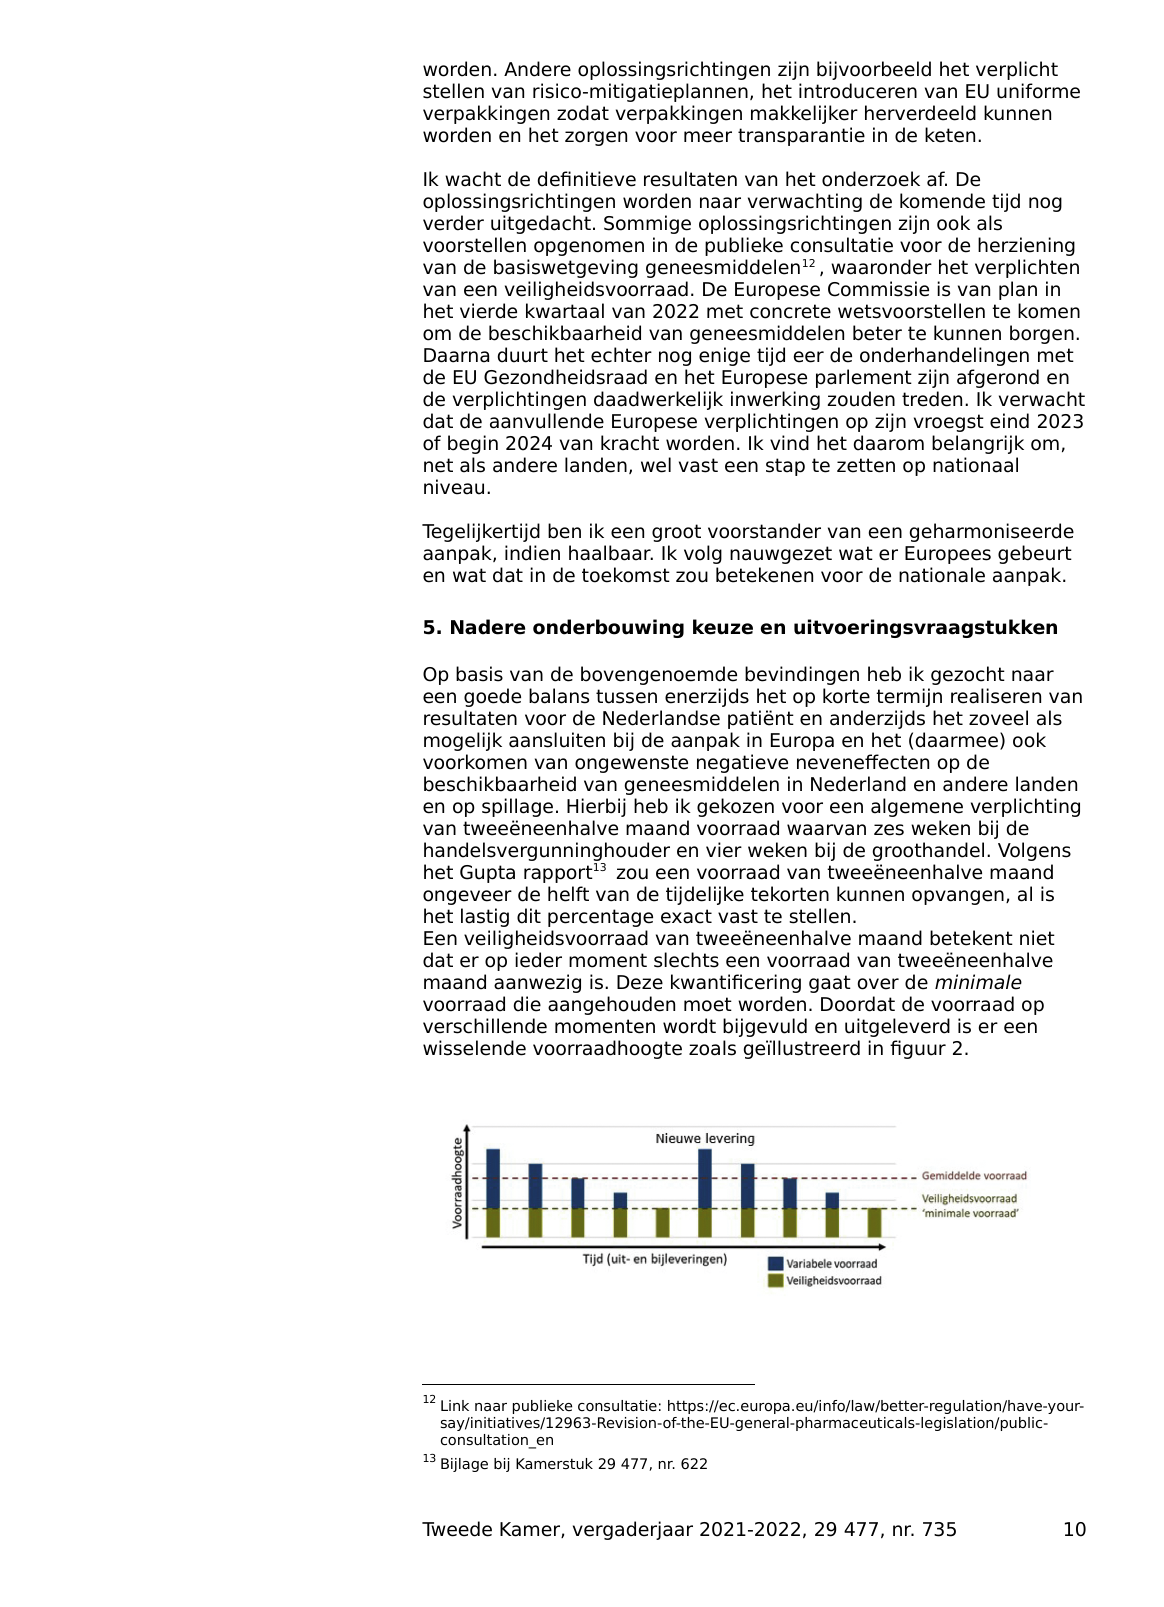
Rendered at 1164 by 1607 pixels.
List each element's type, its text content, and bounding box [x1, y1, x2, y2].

text Een veiligheidsvoorraad van tweeëneenhalve maand betekent niet dat er op ieder moment slechts een voorraad van tweeëneenhalve maand aanwezig is. Deze kwantificering gaat over de minimale voorraad die aangehouden moet worden. Doordat de voorraad op verschillende momenten wordt bijgevuld en uitgeleverd is er een wisselende voorraadhoogte zoals geïllustreerd in figuur 2. [422, 928, 1087, 1059]
text Link naar publieke consultatie: https://ec.europa.eu/info/law/better-regulation/have-your-say/initiatives/12963-Revision-of-the-EU-general-pharmaceuticals-legislation/public-consultation_en [422, 1393, 1087, 1449]
text Ik wacht de definitieve resultaten van het onderzoek af. De oplossingsrichtingen worden naar verwachting de komende tijd nog verder uitgedacht. Sommige oplossingsrichtingen zijn ook als voorstellen opgenomen in de publieke consultatie voor de herziening van de basiswetgeving geneesmiddelen, waaronder het verplichten van een veiligheidsvoorraad. De Europese Commissie is van plan in het vierde kwartaal van 2022 met concrete wetsvoorstellen te komen om de beschikbaarheid van geneesmiddelen beter te kunnen borgen. Daarna duurt het echter nog enige tijd eer de onderhandelingen met de EU Gezondheidsraad en het Europese parlement zijn afgerond en de verplichtingen daadwerkelijk inwerking zouden treden. Ik verwacht dat de aanvullende Europese verplichtingen op zijn vroegst eind 2023 of begin 2024 van kracht worden. Ik vind het daarom belangrijk om, net als andere landen, wel vast een stap te zetten op nationaal niveau. [422, 169, 1087, 499]
text Bijlage bij Kamerstuk 29 477, nr. 622 [422, 1452, 1087, 1474]
subtitle 5. Nadere onderbouwing keuze en uitvoeringsvraagstukken [422, 617, 1087, 639]
text Tegelijkertijd ben ik een groot voorstander van een geharmoniseerde aanpak, indien haalbaar. Ik volg nauwgezet wat er Europees gebeurt en wat dat in de toekomst zou betekenen voor de nationale aanpak. [422, 521, 1087, 587]
picture [422, 1081, 1072, 1324]
text worden. Andere oplossingsrichtingen zijn bijvoorbeeld het verplicht stellen van risico-mitigatieplannen, het introduceren van EU uniforme verpakkingen zodat verpakkingen makkelijker herverdeeld kunnen worden en het zorgen voor meer transparantie in de keten. [422, 59, 1087, 147]
text Op basis van de bovengenoemde bevindingen heb ik gezocht naar een goede balans tussen enerzijds het op korte termijn realiseren van resultaten voor de Nederlandse patiënt en anderzijds het zoveel als mogelijk aansluiten bij de aanpak in Europa en het (daarmee) ook voorkomen van ongewenste negatieve neveneffecten op de beschikbaarheid van geneesmiddelen in Nederland en andere landen en op spillage. Hierbij heb ik gekozen voor een algemene verplichting van tweeëneenhalve maand voorraad waarvan zes weken bij de handelsvergunninghouder en vier weken bij de groothandel. Volgens het Gupta rapport zou een voorraad van tweeëneenhalve maand ongeveer de helft van de tijdelijke tekorten kunnen opvangen, al is het lastig dit percentage exact vast te stellen. [422, 664, 1087, 928]
